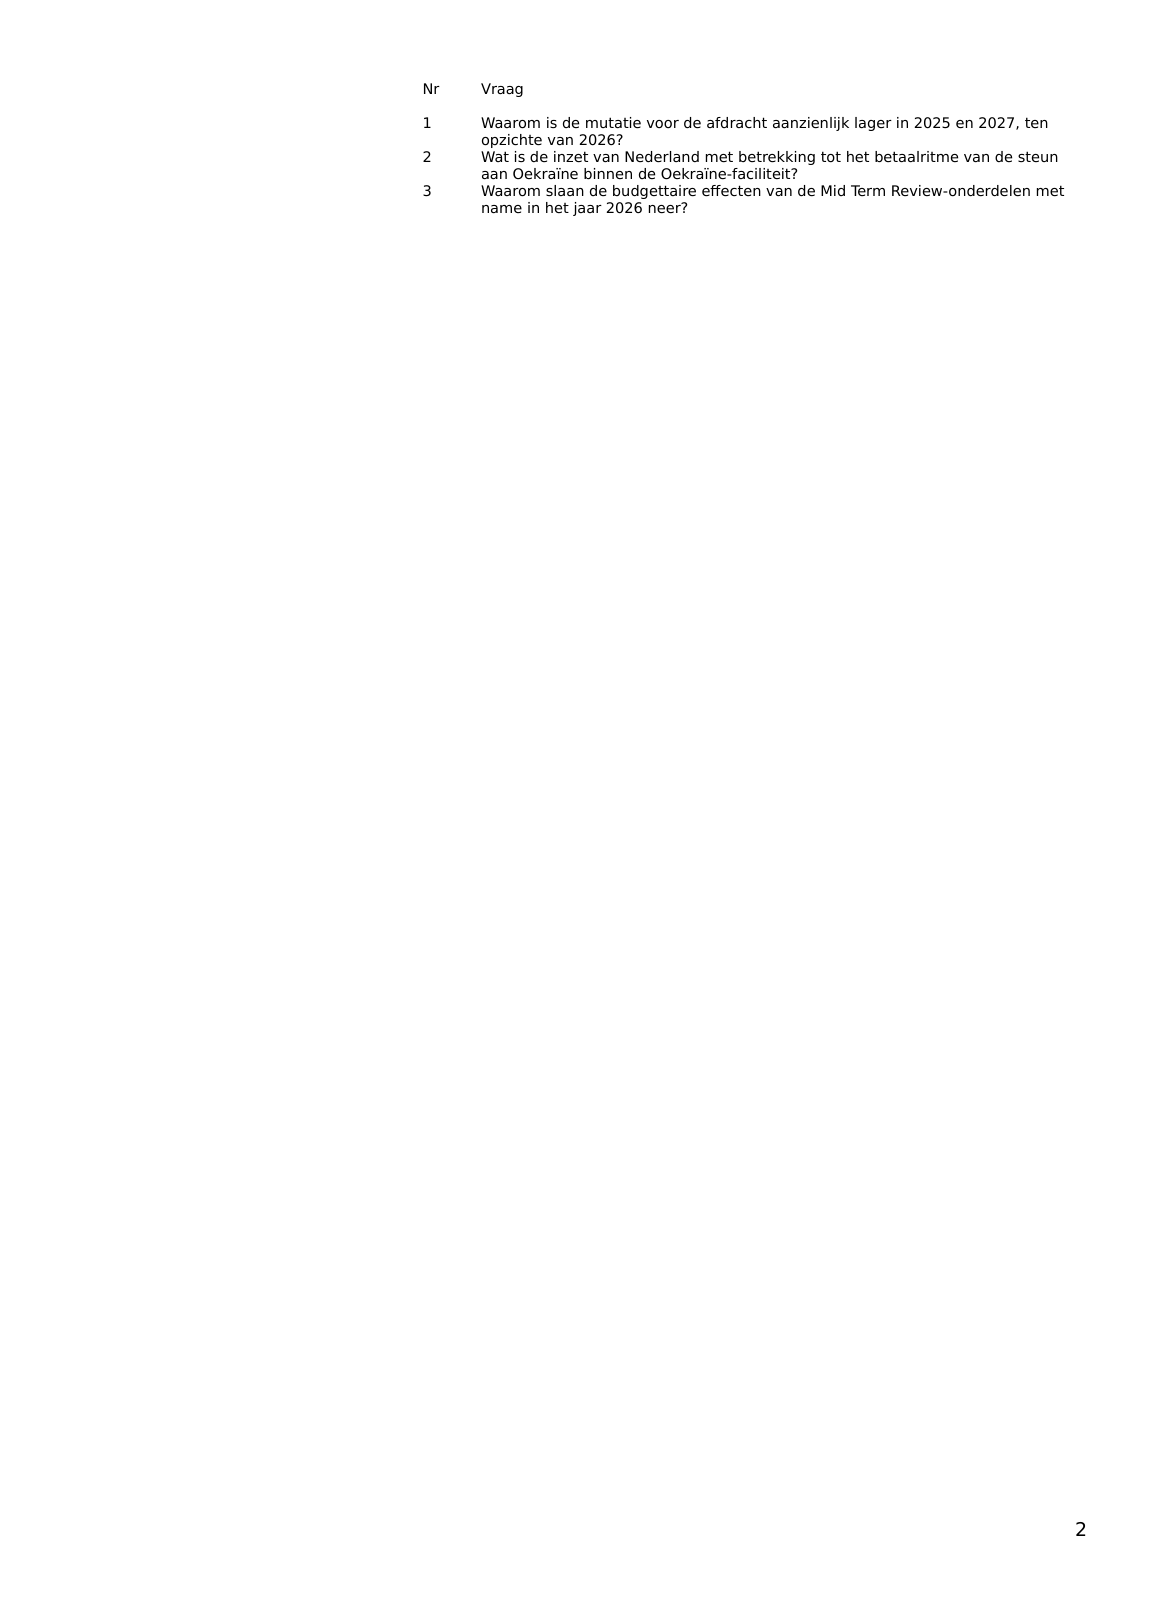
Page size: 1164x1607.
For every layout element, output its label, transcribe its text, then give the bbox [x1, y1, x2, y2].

table_header Vraag [475, 81, 1087, 98]
table_cell [422, 98, 475, 115]
table_header Nr [422, 81, 475, 98]
table_cell 3 [422, 183, 475, 217]
table_cell [475, 98, 1087, 115]
table_cell 2 [422, 149, 475, 183]
table_cell Wat is de inzet van Nederland met betrekking tot het betaalritme van de steun aan Oekraïne binnen de Oekraïne-faciliteit? [475, 149, 1087, 183]
table_cell Waarom slaan de budgettaire effecten van de Mid Term Review-onderdelen met name in het jaar 2026 neer? [475, 183, 1087, 217]
table_cell Waarom is de mutatie voor de afdracht aanzienlijk lager in 2025 en 2027, ten opzichte van 2026? [475, 115, 1087, 149]
table_cell 1 [422, 115, 475, 149]
